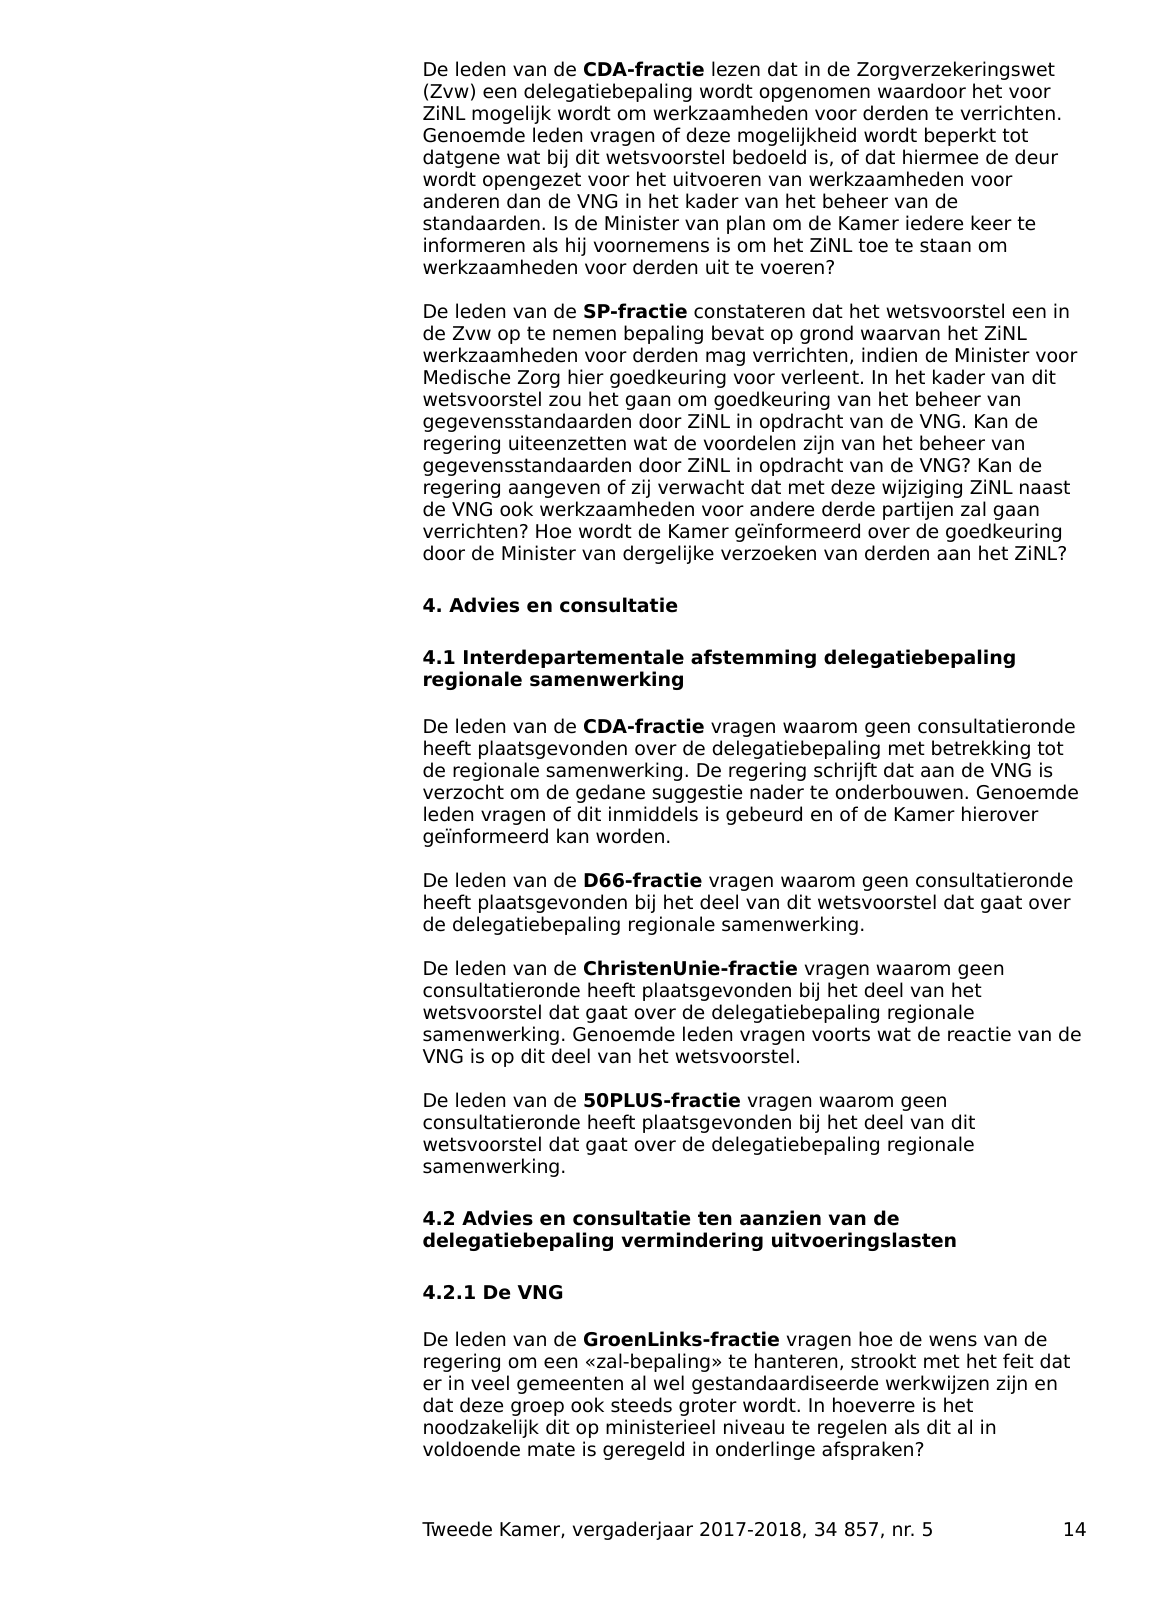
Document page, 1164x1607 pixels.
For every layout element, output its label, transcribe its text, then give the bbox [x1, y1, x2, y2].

text De leden van de SP-fractie constateren dat het wetsvoorstel een in de Zvw op te nemen bepaling bevat op grond waarvan het ZiNL werkzaamheden voor derden mag verrichten, indien de Minister voor Medische Zorg hier goedkeuring voor verleent. In het kader van dit wetsvoorstel zou het gaan om goedkeuring van het beheer van gegevensstandaarden door ZiNL in opdracht van de VNG. Kan de regering uiteenzetten wat de voordelen zijn van het beheer van gegevensstandaarden door ZiNL in opdracht van de VNG? Kan de regering aangeven of zij verwacht dat met deze wijziging ZiNL naast de VNG ook werkzaamheden voor andere derde partijen zal gaan verrichten? Hoe wordt de Kamer geïnformeerd over de goedkeuring door de Minister van dergelijke verzoeken van derden aan het ZiNL? [422, 301, 1087, 565]
text De leden van de 50PLUS-fractie vragen waarom geen consultatieronde heeft plaatsgevonden bij het deel van dit wetsvoorstel dat gaat over de delegatiebepaling regionale samenwerking. [422, 1090, 1087, 1178]
text De leden van de D66-fractie vragen waarom geen consultatieronde heeft plaatsgevonden bij het deel van dit wetsvoorstel dat gaat over de delegatiebepaling regionale samenwerking. [422, 870, 1087, 936]
text De leden van de GroenLinks-fractie vragen hoe de wens van de regering om een «zal-bepaling» te hanteren, strookt met het feit dat er in veel gemeenten al wel gestandaardiseerde werkwijzen zijn en dat deze groep ook steeds groter wordt. In hoeverre is het noodzakelijk dit op ministerieel niveau te regelen als dit al in voldoende mate is geregeld in onderlinge afspraken? [422, 1329, 1087, 1461]
subtitle 4.2 Advies en consultatie ten aanzien van de delegatiebepaling vermindering uitvoeringslasten [422, 1208, 1087, 1252]
subtitle 4. Advies en consultatie [422, 595, 1087, 617]
subtitle 4.1 Interdepartementale afstemming delegatiebepaling regionale samenwerking [422, 647, 1087, 691]
subtitle 4.2.1 De VNG [422, 1282, 1087, 1304]
text De leden van de CDA-fractie lezen dat in de Zorgverzekeringswet (Zvw) een delegatiebepaling wordt opgenomen waardoor het voor ZiNL mogelijk wordt om werkzaamheden voor derden te verrichten. Genoemde leden vragen of deze mogelijkheid wordt beperkt tot datgene wat bij dit wetsvoorstel bedoeld is, of dat hiermee de deur wordt opengezet voor het uitvoeren van werkzaamheden voor anderen dan de VNG in het kader van het beheer van de standaarden. Is de Minister van plan om de Kamer iedere keer te informeren als hij voornemens is om het ZiNL toe te staan om werkzaamheden voor derden uit te voeren? [422, 59, 1087, 279]
text De leden van de ChristenUnie-fractie vragen waarom geen consultatieronde heeft plaatsgevonden bij het deel van het wetsvoorstel dat gaat over de delegatiebepaling regionale samenwerking. Genoemde leden vragen voorts wat de reactie van de VNG is op dit deel van het wetsvoorstel. [422, 958, 1087, 1068]
text De leden van de CDA-fractie vragen waarom geen consultatieronde heeft plaatsgevonden over de delegatiebepaling met betrekking tot de regionale samenwerking. De regering schrijft dat aan de VNG is verzocht om de gedane suggestie nader te onderbouwen. Genoemde leden vragen of dit inmiddels is gebeurd en of de Kamer hierover geïnformeerd kan worden. [422, 716, 1087, 848]
